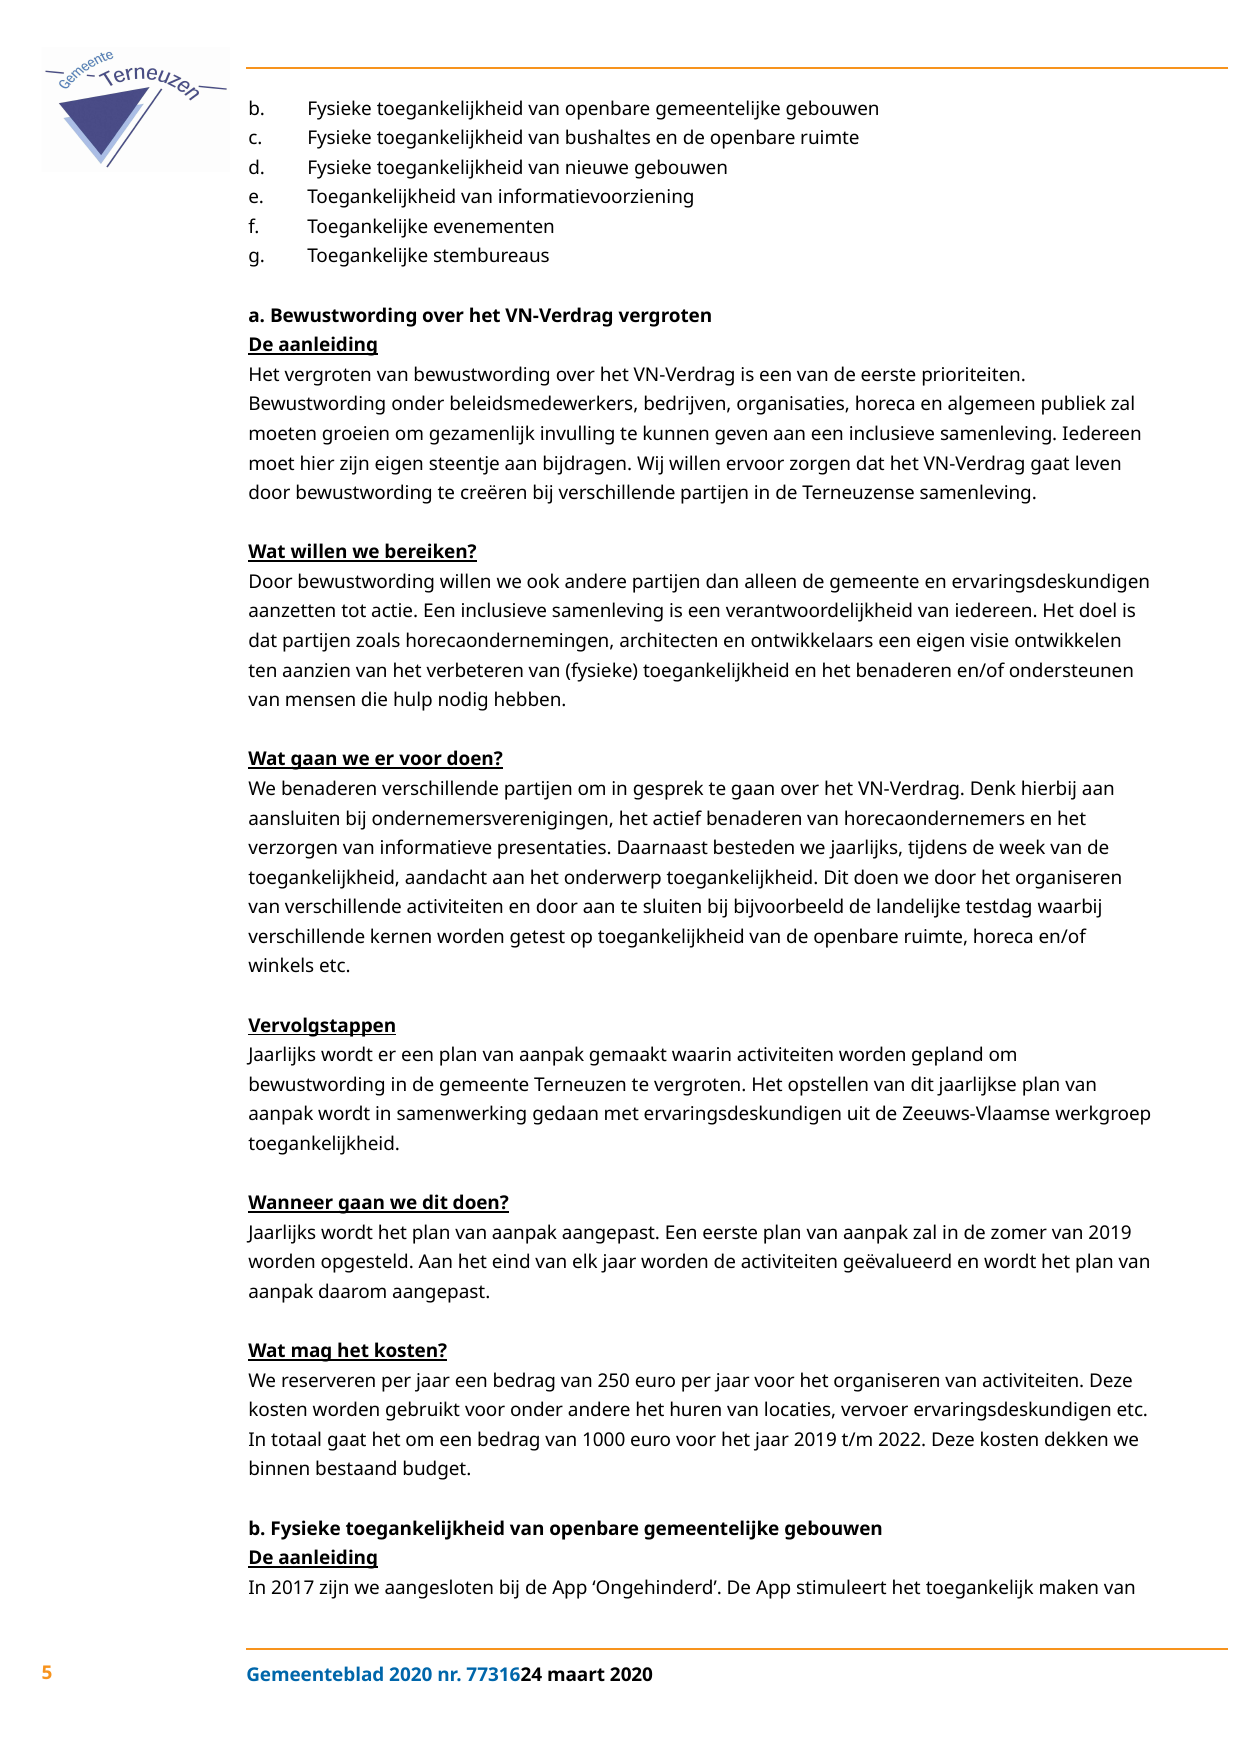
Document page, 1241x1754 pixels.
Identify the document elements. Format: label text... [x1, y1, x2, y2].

text We reserveren per jaar een bedrag van 250 euro per jaar voor het organiseren van activiteiten. Deze kosten worden gebruikt voor onder andere het huren van locaties, vervoer ervaringsdeskundigen etc. In totaal gaat het om een bedrag van 1000 euro voor het jaar 2019 t/m 2022. Deze kosten dekken we binnen bestaand budget. [248, 1367, 1152, 1481]
text We benaderen verschillende partijen om in gesprek te gaan over het VN-Verdrag. Denk hierbij aan aansluiten bij ondernemersverenigingen, het actief benaderen van horecaondernemers en het verzorgen van informatieve presentaties. Daarnaast besteden we jaarlijks, tijdens de week van de toegankelijkheid, aandacht aan het onderwerp toegankelijkheid. Dit doen we door het organiseren van verschillende activiteiten en door aan te sluiten bij bijvoorbeeld de landelijke testdag waarbij verschillende kernen worden getest op toegankelijkheid van de openbare ruimte, horeca en/of winkels etc. [248, 775, 1152, 978]
text De aanleiding [248, 331, 1152, 357]
list Fysieke toegankelijkheid van openbare gemeentelijke gebouwen [248, 95, 1152, 121]
text Wat mag het kosten? [248, 1337, 1152, 1363]
text In 2017 zijn we aangesloten bij de App ‘Ongehinderd’. De App stimuleert het toegankelijk maken van [248, 1574, 1152, 1600]
picture [41, 47, 231, 172]
text Door bewustwording willen we ook andere partijen dan alleen de gemeente en ervaringsdeskundigen aanzetten tot actie. Een inclusieve samenleving is een verantwoordelijkheid van iedereen. Het doel is dat partijen zoals horecaondernemingen, architecten en ontwikkelaars een eigen visie ontwikkelen ten aanzien van het verbeteren van (fysieke) toegankelijkheid en het benaderen en/of ondersteunen van mensen die hulp nodig hebben. [248, 568, 1152, 712]
list Toegankelijke evenementen [248, 213, 1152, 239]
text a. Bewustwording over het VN-Verdrag vergroten [248, 302, 1152, 328]
text De aanleiding [248, 1544, 1152, 1570]
list Toegankelijke stembureaus [248, 243, 1152, 268]
list Fysieke toegankelijkheid van nieuwe gebouwen [248, 154, 1152, 180]
text b. Fysieke toegankelijkheid van openbare gemeentelijke gebouwen [248, 1515, 1152, 1541]
text Wat gaan we er voor doen? [248, 746, 1152, 771]
list Fysieke toegankelijkheid van bushaltes en de openbare ruimte [248, 124, 1152, 150]
list Toegankelijkheid van informatievoorziening [248, 183, 1152, 209]
text Jaarlijks wordt het plan van aanpak aangepast. Een eerste plan van aanpak zal in de zomer van 2019 worden opgesteld. Aan het eind van elk jaar worden de activiteiten geëvalueerd en wordt het plan van aanpak daarom aangepast. [248, 1219, 1152, 1304]
text Het vergroten van bewustwording over het VN-Verdrag is een van de eerste prioriteiten. Bewustwording onder beleidsmedewerkers, bedrijven, organisaties, horeca en algemeen publiek zal moeten groeien om gezamenlijk invulling te kunnen geven aan een inclusieve samenleving. Iedereen moet hier zijn eigen steentje aan bijdragen. Wij willen ervoor zorgen dat het VN-Verdrag gaat leven door bewustwording te creëren bij verschillende partijen in de Terneuzense samenleving. [248, 361, 1152, 505]
text Jaarlijks wordt er een plan van aanpak gemaakt waarin activiteiten worden gepland om bewustwording in de gemeente Terneuzen te vergroten. Het opstellen van dit jaarlijkse plan van aanpak wordt in samenwerking gedaan met ervaringsdeskundigen uit de Zeeuws-Vlaamse werkgroep toegankelijkheid. [248, 1041, 1152, 1156]
text Wat willen we bereiken? [248, 538, 1152, 564]
text Vervolgstappen [248, 1012, 1152, 1038]
text Wanneer gaan we dit doen? [248, 1189, 1152, 1215]
